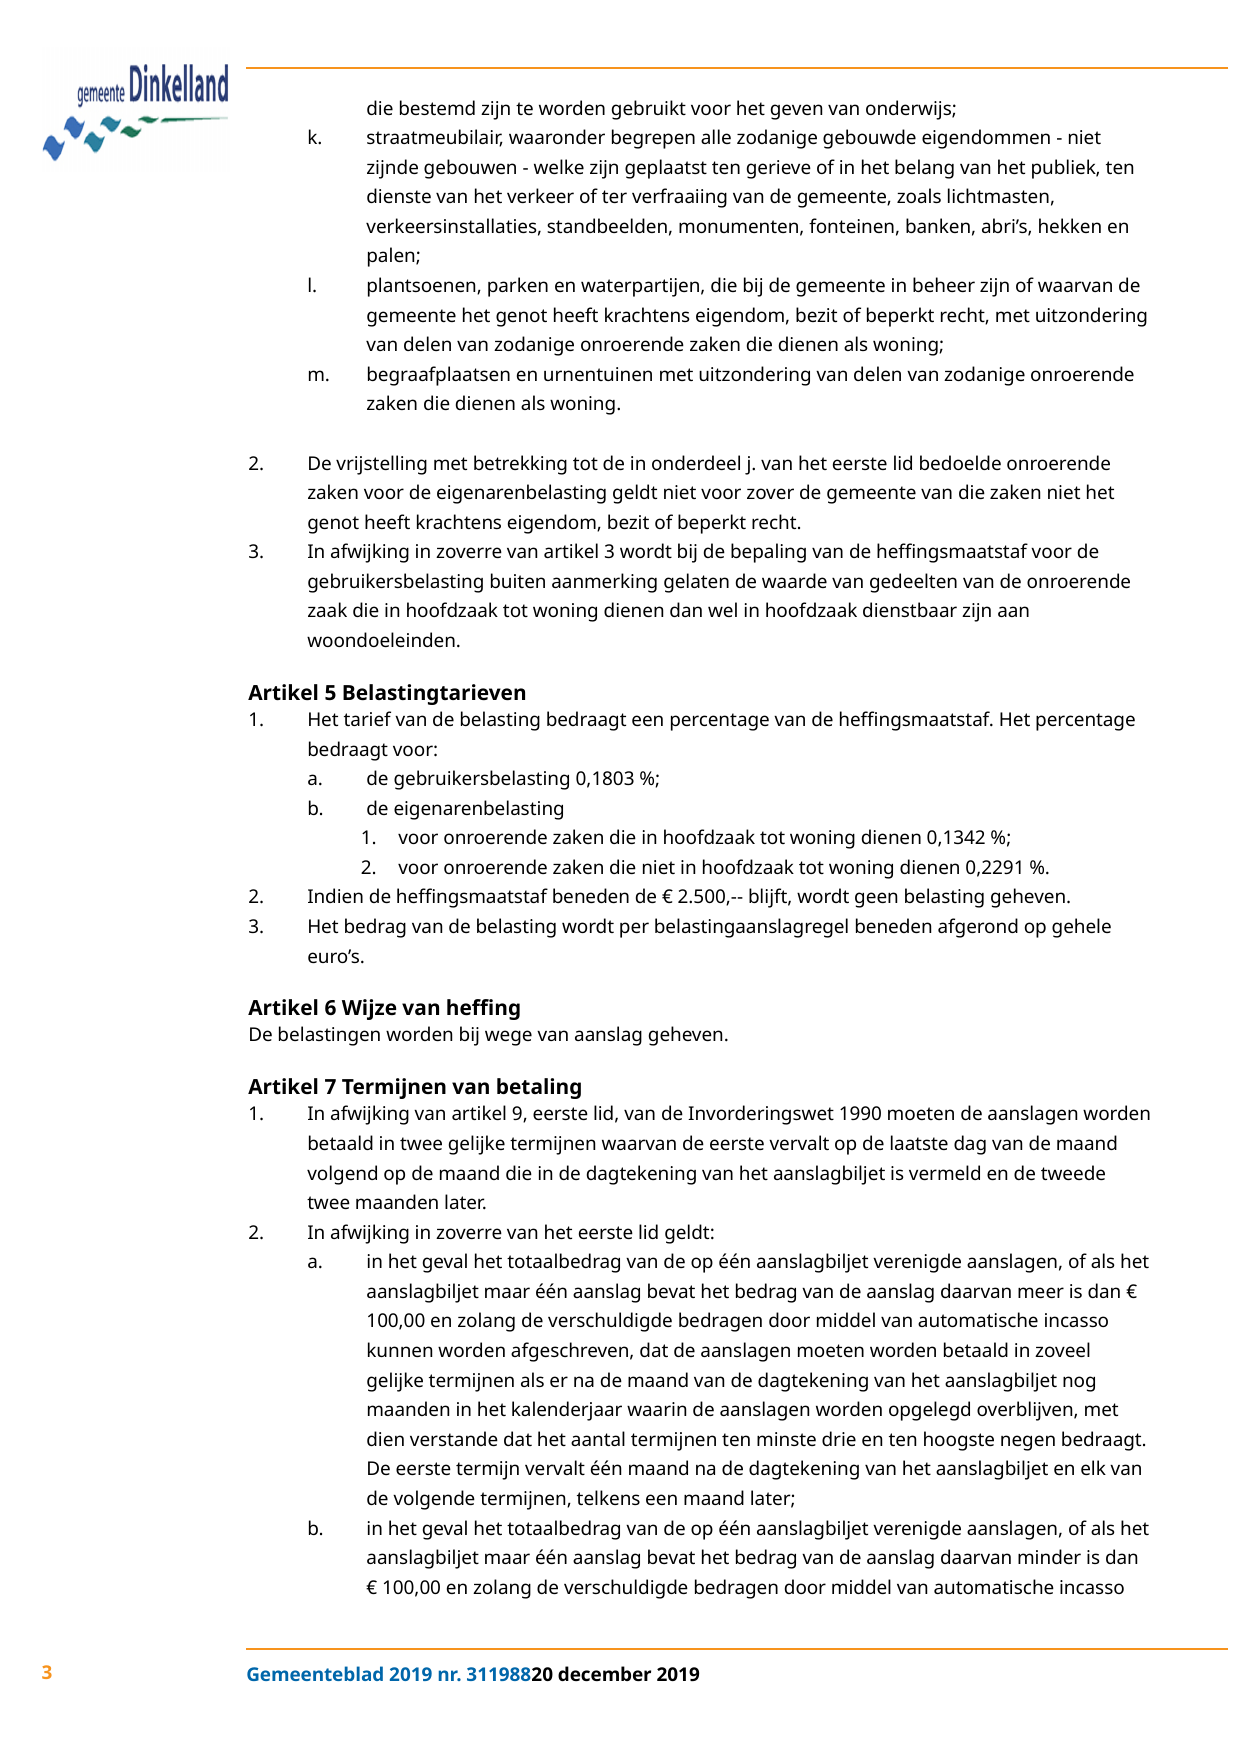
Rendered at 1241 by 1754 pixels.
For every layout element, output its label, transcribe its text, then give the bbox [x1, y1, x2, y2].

list de eigenarenbelasting [307, 795, 1152, 821]
list In afwijking in zoverre van het eerste lid geldt: [248, 1219, 1152, 1244]
list plantsoenen, parken en waterpartijen, die bij de gemeente in beheer zijn of waarvan de gemeente het genot heeft krachtens eigendom, bezit of beperkt recht, met uitzondering van delen van zodanige onroerende zaken die dienen als woning; [307, 272, 1152, 357]
picture [41, 47, 231, 172]
text De belastingen worden bij wege van aanslag geheven. [248, 1022, 1152, 1047]
list In afwijking in zoverre van artikel 3 wordt bij de bepaling van de heffingsmaatstaf voor de gebruikersbelasting buiten aanmerking gelaten de waarde van gedeelten van de onroerende zaak die in hoofdzaak tot woning dienen dan wel in hoofdzaak dienstbaar zijn aan woondoeleinden. [248, 538, 1152, 653]
list Het tarief van de belasting bedraagt een percentage van de heffingsmaatstaf. Het percentage bedraagt voor: [248, 706, 1152, 761]
text Artikel 7 Termijnen van betaling [248, 1072, 1152, 1101]
list De vrijstelling met betrekking tot de in onderdeel j. van het eerste lid bedoelde onroerende zaken voor de eigenarenbelasting geldt niet voor zover de gemeente van die zaken niet het genot heeft krachtens eigendom, bezit of beperkt recht. [248, 450, 1152, 535]
list straatmeubilair, waaronder begrepen alle zodanige gebouwde eigendommen - niet zijnde gebouwen - welke zijn geplaatst ten gerieve of in het belang van het publiek, ten dienste van het verkeer of ter verfraaiing van de gemeente, zoals lichtmasten, verkeersinstallaties, standbeelden, monumenten, fonteinen, banken, abri’s, hekken en palen; [307, 124, 1152, 268]
list Het bedrag van de belasting wordt per belastingaanslagregel beneden afgerond op gehele euro’s. [248, 913, 1152, 968]
list Indien de heffingsmaatstaf beneden de € 2.500,-- blijft, wordt geen belasting geheven. [248, 884, 1152, 909]
list voor onroerende zaken die in hoofdzaak tot woning dienen 0,1342 %; [361, 824, 1152, 850]
list voor onroerende zaken die niet in hoofdzaak tot woning dienen 0,2291 %. [361, 854, 1152, 880]
list in het geval het totaalbedrag van de op één aanslagbiljet verenigde aanslagen, of als het aanslagbiljet maar één aanslag bevat het bedrag van de aanslag daarvan meer is dan € 100,00 en zolang de verschuldigde bedragen door middel van automatische incasso kunnen worden afgeschreven, dat de aanslagen moeten worden betaald in zoveel gelijke termijnen als er na de maand van de dagtekening van het aanslagbiljet nog maanden in het kalenderjaar waarin de aanslagen worden opgelegd overblijven, met dien verstande dat het aantal termijnen ten minste drie en ten hoogste negen bedraagt. De eerste termijn vervalt één maand na de dagtekening van het aanslagbiljet en elk van de volgende termijnen, telkens een maand later; [307, 1248, 1152, 1511]
list in het geval het totaalbedrag van de op één aanslagbiljet verenigde aanslagen, of als het aanslagbiljet maar één aanslag bevat het bedrag van de aanslag daarvan minder is dan € 100,00 en zolang de verschuldigde bedragen door middel van automatische incasso [307, 1515, 1152, 1599]
text Artikel 6 Wijze van heffing [248, 993, 1152, 1022]
list die bestemd zijn te worden gebruikt voor het geven van onderwijs; [307, 95, 1152, 121]
list de gebruikersbelasting 0,1803 %; [307, 765, 1152, 791]
text Artikel 5 Belastingtarieven [248, 678, 1152, 706]
list In afwijking van artikel 9, eerste lid, van de Invorderingswet 1990 moeten de aanslagen worden betaald in twee gelijke termijnen waarvan de eerste vervalt op de laatste dag van de maand volgend op de maand die in de dagtekening van het aanslagbiljet is vermeld en de tweede twee maanden later. [248, 1101, 1152, 1215]
list begraafplaatsen en urnentuinen met uitzondering van delen van zodanige onroerende zaken die dienen als woning. [307, 361, 1152, 416]
